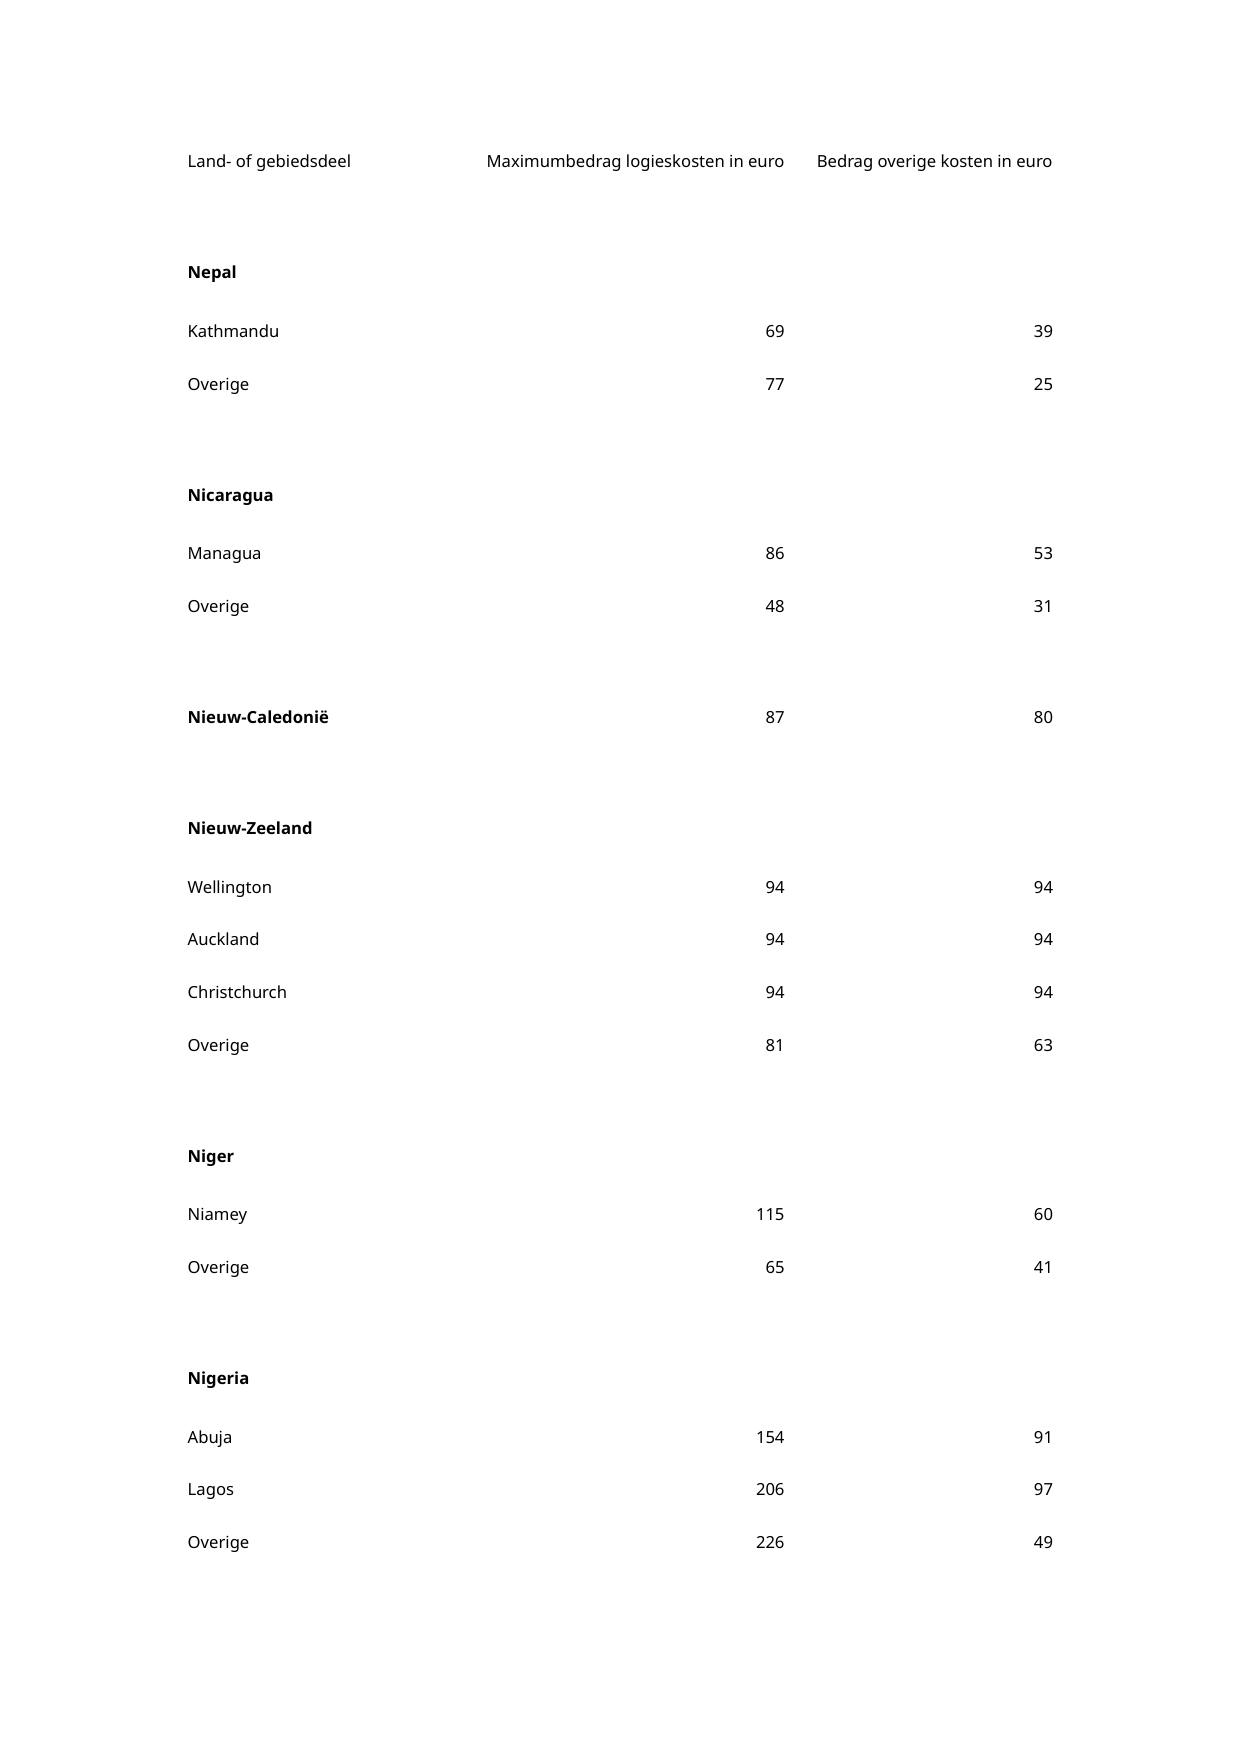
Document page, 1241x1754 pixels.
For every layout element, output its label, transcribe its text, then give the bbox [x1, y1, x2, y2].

table_cell Overige [188, 1034, 464, 1086]
table_cell [784, 484, 1053, 542]
table_header Maximumbedrag logieskosten in euro [464, 150, 784, 203]
table_cell 77 [464, 372, 784, 425]
table_cell [784, 1086, 1053, 1144]
table_cell Overige [188, 1256, 464, 1308]
table_cell 41 [784, 1256, 1053, 1308]
table_header Bedrag overige kosten in euro [784, 150, 1053, 203]
table_cell 65 [464, 1256, 784, 1308]
table_cell [784, 1367, 1053, 1425]
table_cell [784, 817, 1053, 875]
table_cell [464, 1367, 784, 1425]
table_cell 87 [464, 706, 784, 758]
table_cell Abuja [188, 1425, 464, 1478]
table_cell [188, 203, 464, 261]
table_cell 63 [784, 1034, 1053, 1086]
table_cell 94 [464, 875, 784, 928]
table_cell Wellington [188, 875, 464, 928]
table_cell 31 [784, 595, 1053, 647]
table_cell [784, 1309, 1053, 1367]
table_cell [784, 425, 1053, 483]
table_cell 154 [464, 1425, 784, 1478]
table_cell Niger [188, 1145, 464, 1203]
table_cell 53 [784, 542, 1053, 594]
table_cell 94 [784, 981, 1053, 1033]
table_cell 25 [784, 372, 1053, 425]
table_cell 97 [784, 1478, 1053, 1531]
table_header Land- of gebiedsdeel [188, 150, 464, 203]
table_cell 60 [784, 1203, 1053, 1256]
table_cell [464, 261, 784, 319]
table_cell [464, 817, 784, 875]
table_cell 91 [784, 1425, 1053, 1478]
table_cell Nicaragua [188, 484, 464, 542]
table_cell Christchurch [188, 981, 464, 1033]
table_cell [188, 647, 464, 706]
table_cell [784, 647, 1053, 706]
table_cell 48 [464, 595, 784, 647]
table_cell [188, 1086, 464, 1144]
table_cell Auckland [188, 928, 464, 981]
table_cell [784, 1145, 1053, 1203]
table_cell [464, 1309, 784, 1367]
table_cell [188, 425, 464, 483]
table_cell [188, 1309, 464, 1367]
table_cell 80 [784, 706, 1053, 758]
table_cell 226 [464, 1531, 784, 1583]
table_cell Overige [188, 372, 464, 425]
table_cell [464, 1145, 784, 1203]
table_cell Kathmandu [188, 320, 464, 372]
table_cell [464, 484, 784, 542]
table_cell [784, 759, 1053, 817]
table_cell [464, 759, 784, 817]
table_cell Nepal [188, 261, 464, 319]
table_cell 94 [784, 875, 1053, 928]
table_cell Overige [188, 1531, 464, 1583]
table_cell [464, 1086, 784, 1144]
table_cell Nieuw-Caledonië [188, 706, 464, 758]
table_cell 39 [784, 320, 1053, 372]
table_cell Nieuw-Zeeland [188, 817, 464, 875]
table_cell 94 [464, 981, 784, 1033]
table_cell 86 [464, 542, 784, 594]
table_cell [464, 647, 784, 706]
table_cell 206 [464, 1478, 784, 1531]
table_cell Nigeria [188, 1367, 464, 1425]
table_cell 81 [464, 1034, 784, 1086]
table_cell [464, 203, 784, 261]
table_cell Niamey [188, 1203, 464, 1256]
table_cell [784, 203, 1053, 261]
table_cell Lagos [188, 1478, 464, 1531]
table_cell 115 [464, 1203, 784, 1256]
table_cell 94 [784, 928, 1053, 981]
table_cell Managua [188, 542, 464, 594]
table_cell Overige [188, 595, 464, 647]
table_cell [464, 425, 784, 483]
table_cell [188, 759, 464, 817]
table_cell 94 [464, 928, 784, 981]
table_cell 49 [784, 1531, 1053, 1583]
table_cell [784, 261, 1053, 319]
table_cell 69 [464, 320, 784, 372]
